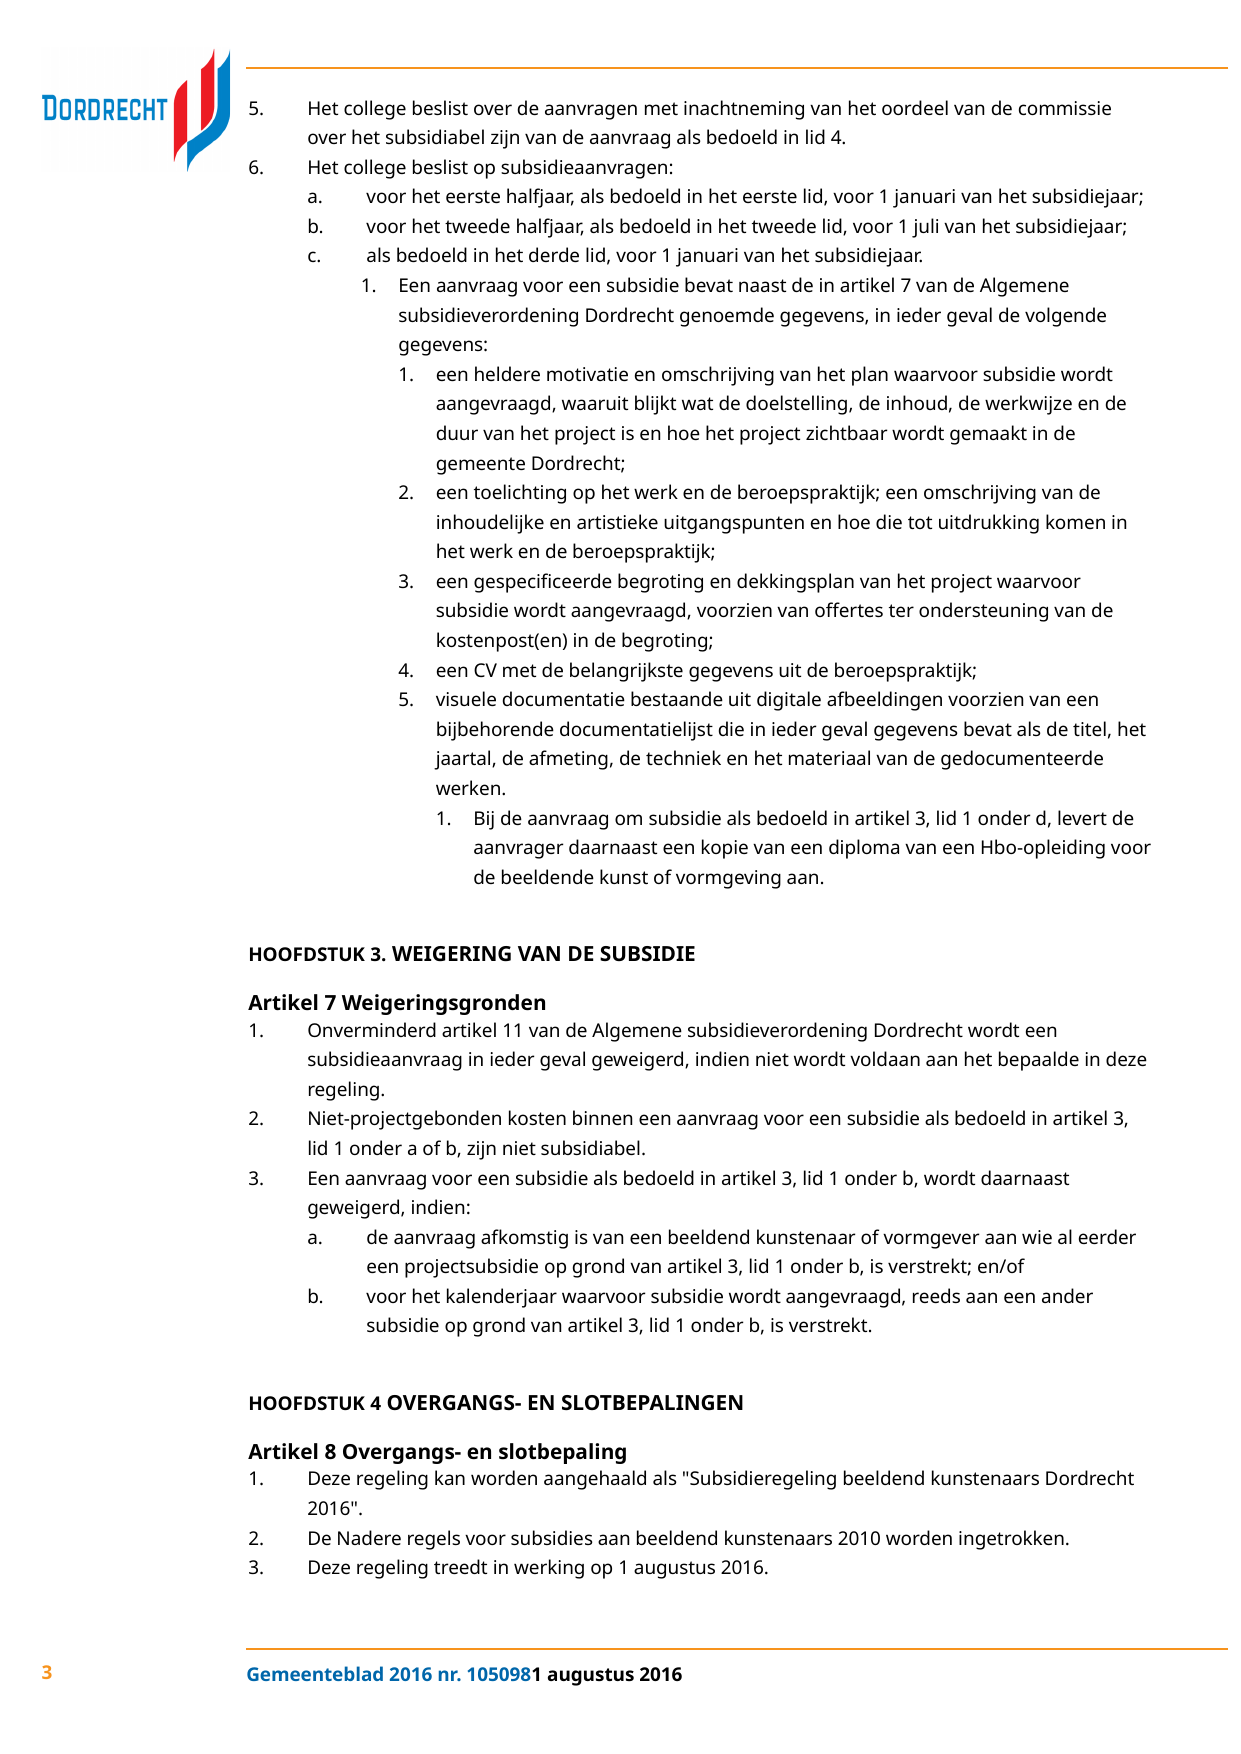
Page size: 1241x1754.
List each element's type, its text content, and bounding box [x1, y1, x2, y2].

text Artikel 8 Overgangs- en slotbepaling [248, 1437, 1152, 1466]
list een toelichting op het werk en de beroepspraktijk; een omschrijving van de inhoudelijke en artistieke uitgangspunten en hoe die tot uitdrukking komen in het werk en de beroepspraktijk; [398, 479, 1152, 564]
list Het college beslist op subsidieaanvragen: [248, 154, 1152, 180]
list Een aanvraag voor een subsidie bevat naast de in artikel 7 van de Algemene subsidieverordening Dordrecht genoemde gegevens, in ieder geval de volgende gegevens: [361, 272, 1152, 357]
list visuele documentatie bestaande uit digitale afbeeldingen voorzien van een bijbehorende documentatielijst die in ieder geval gegevens bevat als de titel, het jaartal, de afmeting, de techniek en het materiaal van de gedocumenteerde werken. [398, 686, 1152, 801]
list Niet-projectgebonden kosten binnen een aanvraag voor een subsidie als bedoeld in artikel 3, lid 1 onder a of b, zijn niet subsidiabel. [248, 1106, 1152, 1161]
list Een aanvraag voor een subsidie als bedoeld in artikel 3, lid 1 onder b, wordt daarnaast geweigerd, indien: [248, 1165, 1152, 1220]
text HOOFDSTUK 3. WEIGERING VAN DE SUBSIDIE [248, 939, 1152, 968]
list Deze regeling treedt in werking op 1 augustus 2016. [248, 1554, 1152, 1580]
list als bedoeld in het derde lid, voor 1 januari van het subsidiejaar. [307, 243, 1152, 268]
list een heldere motivatie en omschrijving van het plan waarvoor subsidie wordt aangevraagd, waaruit blijkt wat de doelstelling, de inhoud, de werkwijze en de duur van het project is en hoe het project zichtbaar wordt gemaakt in de gemeente Dordrecht; [398, 361, 1152, 476]
list een gespecificeerde begroting en dekkingsplan van het project waarvoor subsidie wordt aangevraagd, voorzien van offertes ter ondersteuning van de kostenpost(en) in de begroting; [398, 568, 1152, 653]
list Het college beslist over de aanvragen met inachtneming van het oordeel van de commissie over het subsidiabel zijn van de aanvraag als bedoeld in lid 4. [248, 95, 1152, 150]
list Bij de aanvraag om subsidie als bedoeld in artikel 3, lid 1 onder d, levert de aanvrager daarnaast een kopie van een diploma van een Hbo-opleiding voor de beeldende kunst of vormgeving aan. [436, 805, 1152, 890]
picture [41, 47, 231, 172]
list de aanvraag afkomstig is van een beeldend kunstenaar of vormgever aan wie al eerder een projectsubsidie op grond van artikel 3, lid 1 onder b, is verstrekt; en/of [307, 1224, 1152, 1279]
list Onverminderd artikel 11 van de Algemene subsidieverordening Dordrecht wordt een subsidieaanvraag in ieder geval geweigerd, indien niet wordt voldaan aan het bepaalde in deze regeling. [248, 1017, 1152, 1102]
list voor het kalenderjaar waarvoor subsidie wordt aangevraagd, reeds aan een ander subsidie op grond van artikel 3, lid 1 onder b, is verstrekt. [307, 1283, 1152, 1338]
text HOOFDSTUK 4 OVERGANGS- EN SLOTBEPALINGEN [248, 1388, 1152, 1416]
list De Nadere regels voor subsidies aan beeldend kunstenaars 2010 worden ingetrokken. [248, 1525, 1152, 1551]
text Artikel 7 Weigeringsgronden [248, 988, 1152, 1017]
list voor het eerste halfjaar, als bedoeld in het eerste lid, voor 1 januari van het subsidiejaar; [307, 183, 1152, 209]
list Deze regeling kan worden aangehaald als "Subsidieregeling beeldend kunstenaars Dordrecht 2016". [248, 1466, 1152, 1521]
list een CV met de belangrijkste gegevens uit de beroepspraktijk; [398, 657, 1152, 683]
list voor het tweede halfjaar, als bedoeld in het tweede lid, voor 1 juli van het subsidiejaar; [307, 213, 1152, 239]
